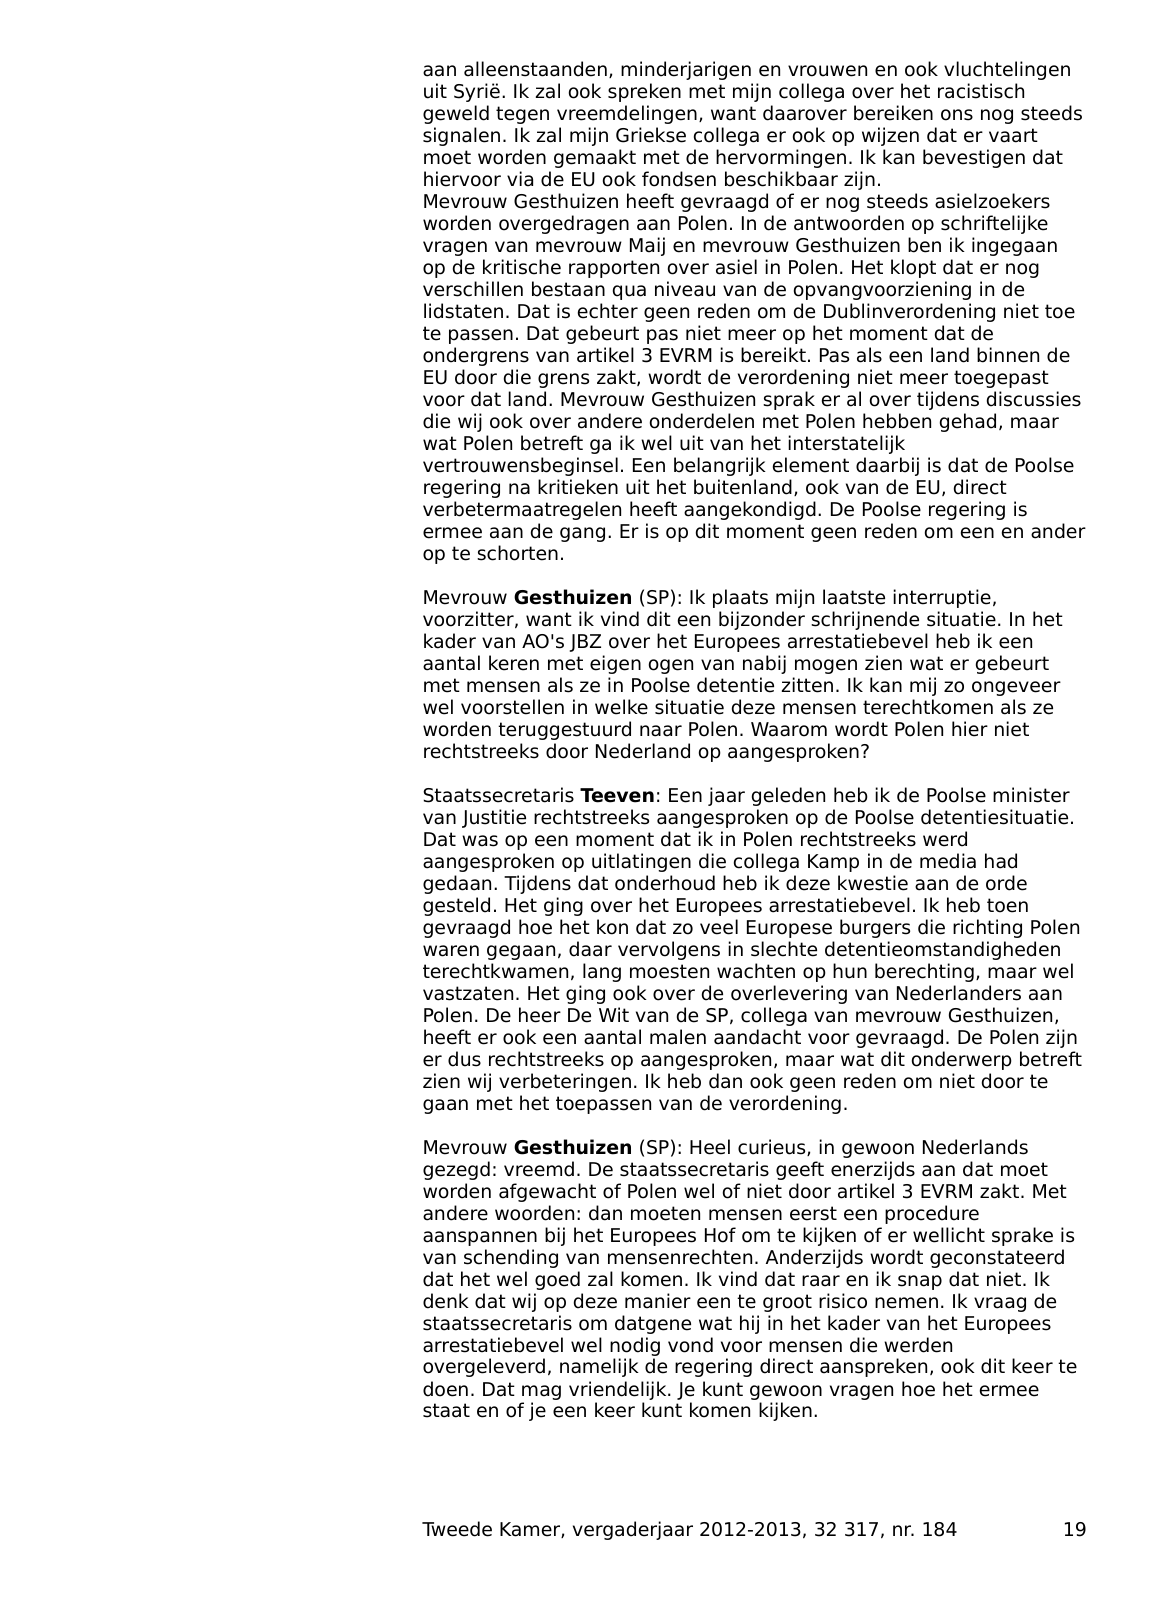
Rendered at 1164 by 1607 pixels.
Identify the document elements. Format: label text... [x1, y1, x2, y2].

text Mevrouw Gesthuizen heeft gevraagd of er nog steeds asielzoekers worden overgedragen aan Polen. In de antwoorden op schriftelijke vragen van mevrouw Maij en mevrouw Gesthuizen ben ik ingegaan op de kritische rapporten over asiel in Polen. Het klopt dat er nog verschillen bestaan qua niveau van de opvangvoorziening in de lidstaten. Dat is echter geen reden om de Dublinverordening niet toe te passen. Dat gebeurt pas niet meer op het moment dat de ondergrens van artikel 3 EVRM is bereikt. Pas als een land binnen de EU door die grens zakt, wordt de verordening niet meer toegepast voor dat land. Mevrouw Gesthuizen sprak er al over tijdens discussies die wij ook over andere onderdelen met Polen hebben gehad, maar wat Polen betreft ga ik wel uit van het interstatelijk vertrouwensbeginsel. Een belangrijk element daarbij is dat de Poolse regering na kritieken uit het buitenland, ook van de EU, direct verbetermaatregelen heeft aangekondigd. De Poolse regering is ermee aan de gang. Er is op dit moment geen reden om een en ander op te schorten. [422, 191, 1087, 564]
text aan alleenstaanden, minderjarigen en vrouwen en ook vluchtelingen uit Syrië. Ik zal ook spreken met mijn collega over het racistisch geweld tegen vreemdelingen, want daarover bereiken ons nog steeds signalen. Ik zal mijn Griekse collega er ook op wijzen dat er vaart moet worden gemaakt met de hervormingen. Ik kan bevestigen dat hiervoor via de EU ook fondsen beschikbaar zijn. [422, 59, 1087, 191]
text Staatssecretaris Teeven: Een jaar geleden heb ik de Poolse minister van Justitie rechtstreeks aangesproken op de Poolse detentiesituatie. Dat was op een moment dat ik in Polen rechtstreeks werd aangesproken op uitlatingen die collega Kamp in de media had gedaan. Tijdens dat onderhoud heb ik deze kwestie aan de orde gesteld. Het ging over het Europees arrestatiebevel. Ik heb toen gevraagd hoe het kon dat zo veel Europese burgers die richting Polen waren gegaan, daar vervolgens in slechte detentieomstandigheden terechtkwamen, lang moesten wachten op hun berechting, maar wel vastzaten. Het ging ook over de overlevering van Nederlanders aan Polen. De heer De Wit van de SP, collega van mevrouw Gesthuizen, heeft er ook een aantal malen aandacht voor gevraagd. De Polen zijn er dus rechtstreeks op aangesproken, maar wat dit onderwerp betreft zien wij verbeteringen. Ik heb dan ook geen reden om niet door te gaan met het toepassen van de verordening. [422, 785, 1087, 1114]
text Mevrouw Gesthuizen (SP): Heel curieus, in gewoon Nederlands gezegd: vreemd. De staatssecretaris geeft enerzijds aan dat moet worden afgewacht of Polen wel of niet door artikel 3 EVRM zakt. Met andere woorden: dan moeten mensen eerst een procedure aanspannen bij het Europees Hof om te kijken of er wellicht sprake is van schending van mensenrechten. Anderzijds wordt geconstateerd dat het wel goed zal komen. Ik vind dat raar en ik snap dat niet. Ik denk dat wij op deze manier een te groot risico nemen. Ik vraag de staatssecretaris om datgene wat hij in het kader van het Europees arrestatiebevel wel nodig vond voor mensen die werden overgeleverd, namelijk de regering direct aanspreken, ook dit keer te doen. Dat mag vriendelijk. Je kunt gewoon vragen hoe het ermee staat en of je een keer kunt komen kijken. [422, 1137, 1087, 1422]
text Mevrouw Gesthuizen (SP): Ik plaats mijn laatste interruptie, voorzitter, want ik vind dit een bijzonder schrijnende situatie. In het kader van AO's JBZ over het Europees arrestatiebevel heb ik een aantal keren met eigen ogen van nabij mogen zien wat er gebeurt met mensen als ze in Poolse detentie zitten. Ik kan mij zo ongeveer wel voorstellen in welke situatie deze mensen terechtkomen als ze worden teruggestuurd naar Polen. Waarom wordt Polen hier niet rechtstreeks door Nederland op aangesproken? [422, 587, 1087, 763]
